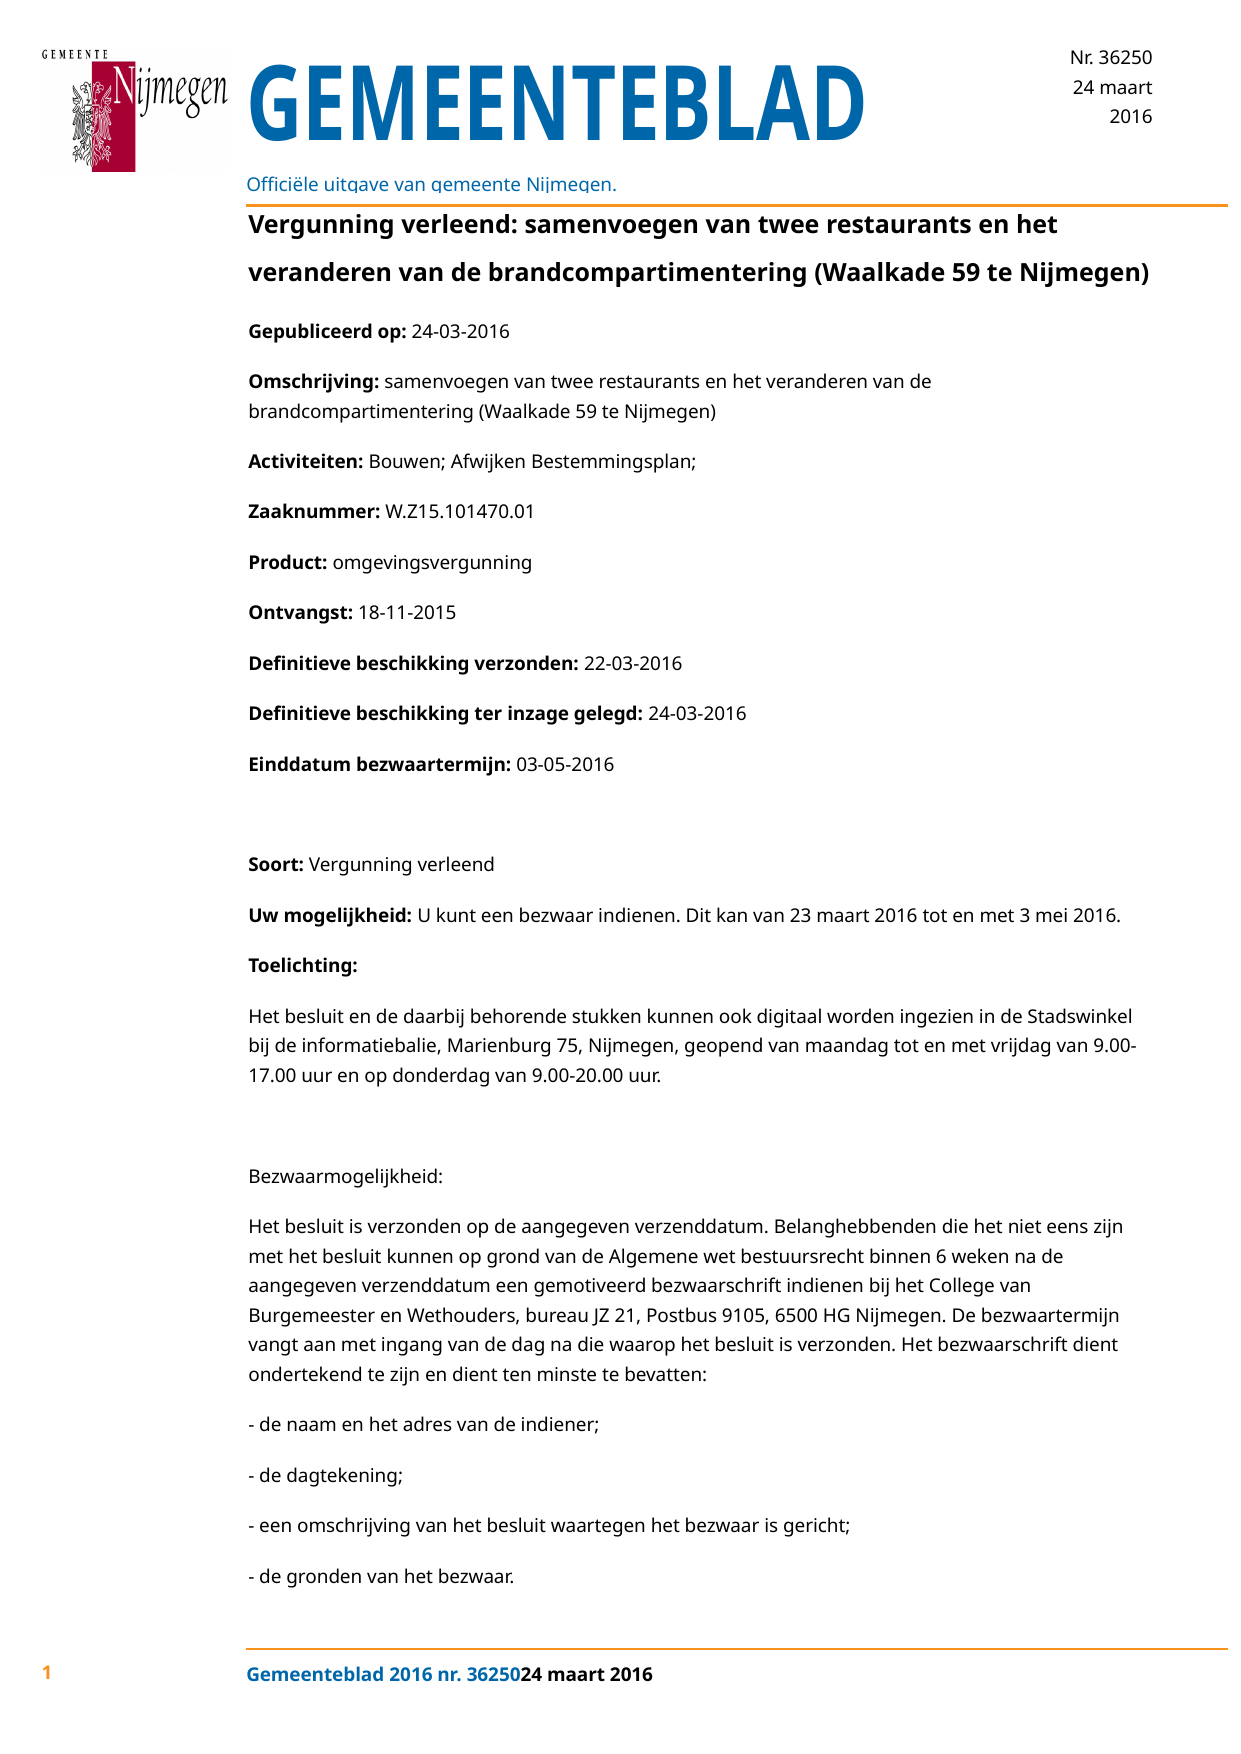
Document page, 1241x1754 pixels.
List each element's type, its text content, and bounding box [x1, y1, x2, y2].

text Gepubliceerd op: 24-03-2016 [248, 318, 1152, 344]
text Activiteiten: Bouwen; Afwijken Bestemmingsplan; [248, 448, 1152, 474]
text Omschrijving: samenvoegen van twee restaurants en het veranderen van de brandcompartimentering (Waalkade 59 te Nijmegen) [248, 368, 1152, 424]
text - de gronden van het bezwaar. [248, 1563, 1152, 1589]
text Bezwaarmogelijkheid: [248, 1163, 1152, 1189]
text Soort: Vergunning verleend [248, 852, 1152, 877]
text - de naam en het adres van de indiener; [248, 1412, 1152, 1437]
text Ontvangst: 18-11-2015 [248, 599, 1152, 625]
text Definitieve beschikking ter inzage gelegd: 24-03-2016 [248, 700, 1152, 726]
text Definitieve beschikking verzonden: 22-03-2016 [248, 650, 1152, 676]
picture [41, 47, 231, 172]
text Het besluit is verzonden op de aangegeven verzenddatum. Belanghebbenden die het niet eens zijn met het besluit kunnen op grond van de Algemene wet bestuursrecht binnen 6 weken na de aangegeven verzenddatum een gemotiveerd bezwaarschrift indienen bij het College van Burgemeester en Wethouders, bureau JZ 21, Postbus 9105, 6500 HG Nijmegen. De bezwaartermijn vangt aan met ingang van de dag na die waarop het besluit is verzonden. Het bezwaarschrift dient ondertekend te zijn en dient ten minste te bevatten: [248, 1213, 1152, 1387]
text Einddatum bezwaartermijn: 03-05-2016 [248, 751, 1152, 777]
text Toelichting: [248, 952, 1152, 978]
text Vergunning verleend: samenvoegen van twee restaurants en het veranderen van de brandcompartimentering (Waalkade 59 te Nijmegen) [248, 207, 1152, 288]
text Het besluit en de daarbij behorende stukken kunnen ook digitaal worden ingezien in de Stadswinkel bij de informatiebalie, Marienburg 75, Nijmegen, geopend van maandag tot en met vrijdag van 9.00-17.00 uur en op donderdag van 9.00-20.00 uur. [248, 1003, 1152, 1088]
text - een omschrijving van het besluit waartegen het bezwaar is gericht; [248, 1512, 1152, 1538]
text Zaaknummer: W.Z15.101470.01 [248, 499, 1152, 524]
text Uw mogelijkheid: U kunt een bezwaar indienen. Dit kan van 23 maart 2016 tot en met 3 mei 2016. [248, 902, 1152, 928]
text Product: omgevingsvergunning [248, 549, 1152, 575]
text - de dagtekening; [248, 1462, 1152, 1488]
